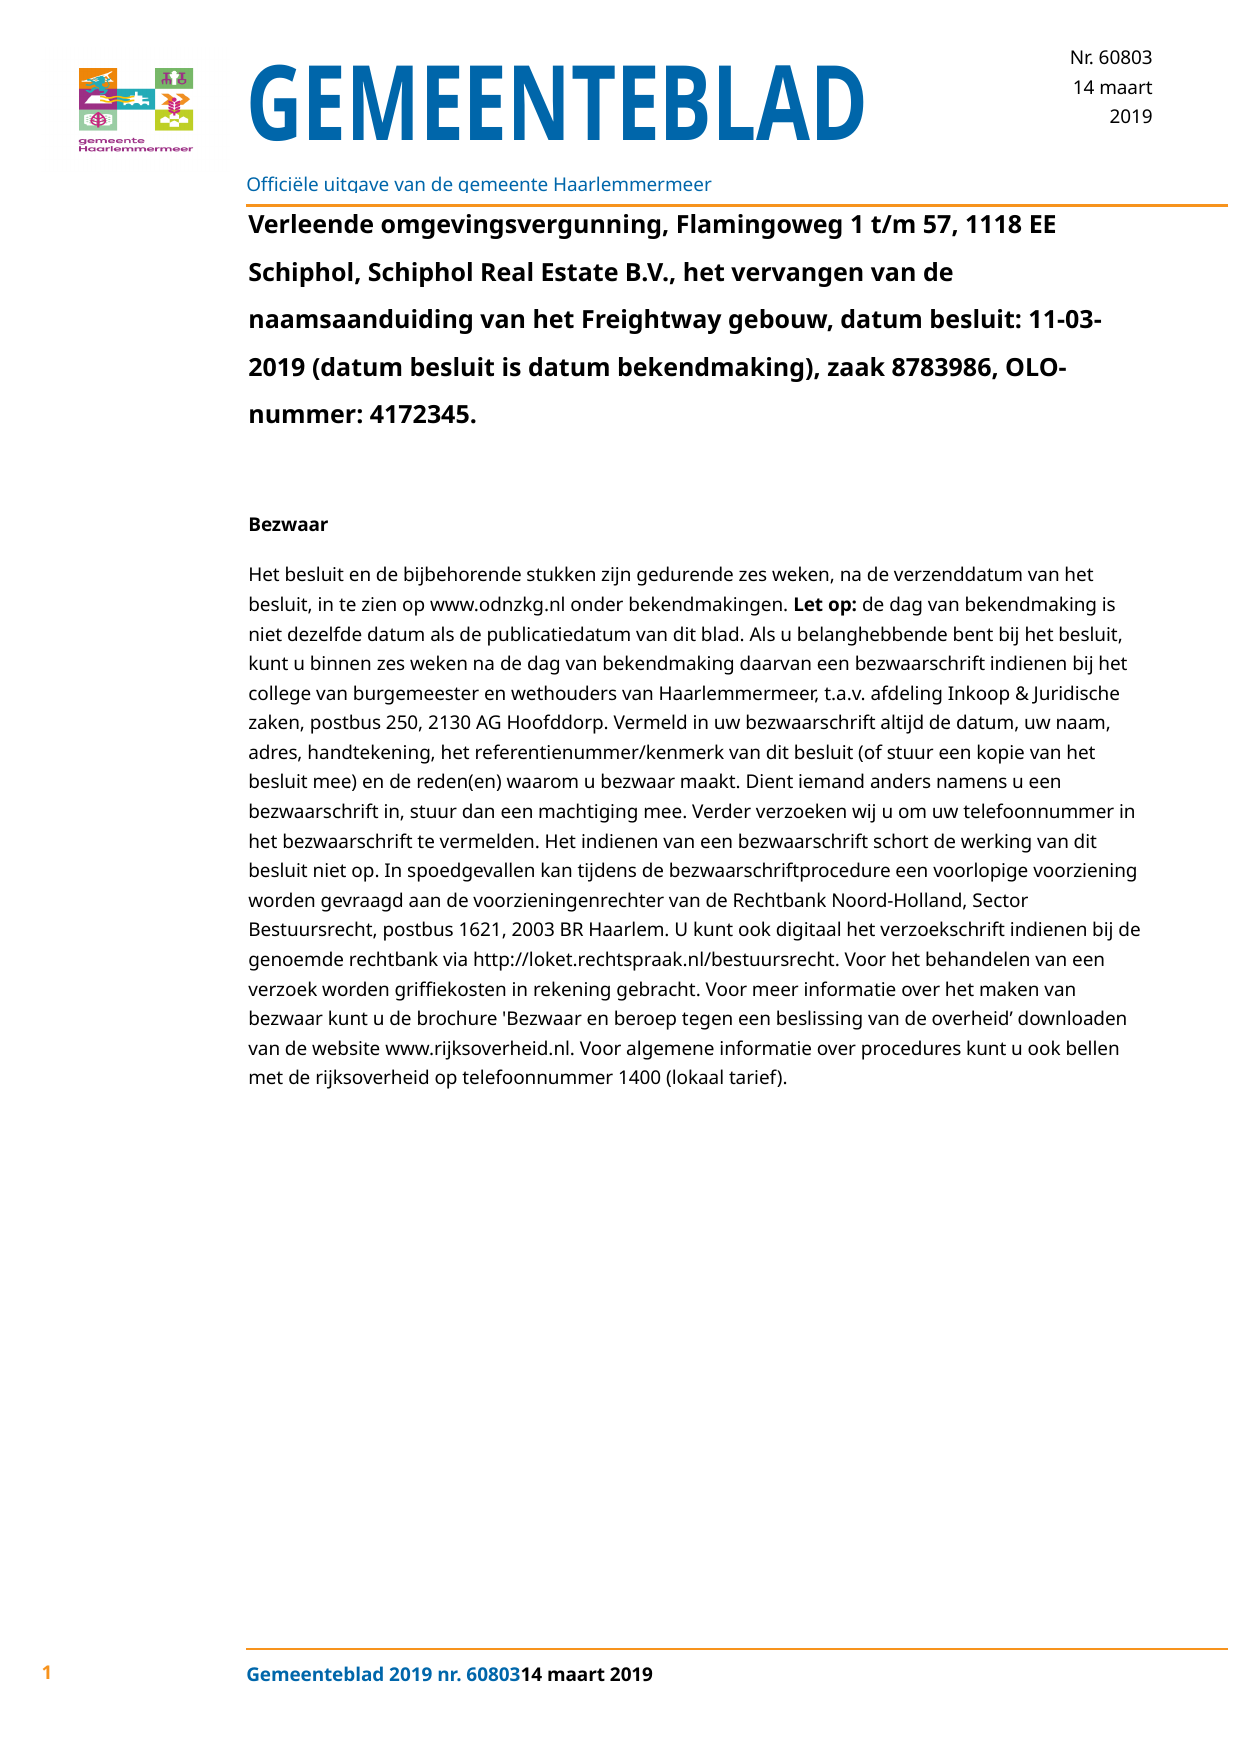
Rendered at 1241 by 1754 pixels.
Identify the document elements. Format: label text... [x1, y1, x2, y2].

text Verleende omgevingsvergunning, Flamingoweg 1 t/m 57, 1118 EE Schiphol, Schiphol Real Estate B.V., het vervangen van de naamsaanduiding van het Freightway gebouw, datum besluit: 11-03-2019 (datum besluit is datum bekendmaking), zaak 8783986, OLO-nummer: 4172345. [248, 207, 1152, 431]
picture [41, 47, 231, 172]
text Bezwaar [248, 511, 1152, 537]
text Het besluit en de bijbehorende stukken zijn gedurende zes weken, na de verzenddatum van het besluit, in te zien op www.odnzkg.nl onder bekendmakingen. Let op: de dag van bekendmaking is niet dezelfde datum als de publicatiedatum van dit blad. Als u belanghebbende bent bij het besluit, kunt u binnen zes weken na de dag van bekendmaking daarvan een bezwaarschrift indienen bij het college van burgemeester en wethouders van Haarlemmermeer, t.a.v. afdeling Inkoop & Juridische zaken, postbus 250, 2130 AG Hoofddorp. Vermeld in uw bezwaarschrift altijd de datum, uw naam, adres, handtekening, het referentienummer/kenmerk van dit besluit (of stuur een kopie van het besluit mee) en de reden(en) waarom u bezwaar maakt. Dient iemand anders namens u een bezwaarschrift in, stuur dan een machtiging mee. Verder verzoeken wij u om uw telefoonnummer in het bezwaarschrift te vermelden. Het indienen van een bezwaarschrift schort de werking van dit besluit niet op. In spoedgevallen kan tijdens de bezwaarschriftprocedure een voorlopige voorziening worden gevraagd aan de voorzieningenrechter van de Rechtbank Noord-Holland, Sector Bestuursrecht, postbus 1621, 2003 BR Haarlem. U kunt ook digitaal het verzoekschrift indienen bij de genoemde rechtbank via http://loket.rechtspraak.nl/bestuursrecht. Voor het behandelen van een verzoek worden griffiekosten in rekening gebracht. Voor meer informatie over het maken van bezwaar kunt u de brochure 'Bezwaar en beroep tegen een beslissing van de overheid’ downloaden van de website www.rijksoverheid.nl. Voor algemene informatie over procedures kunt u ook bellen met de rijksoverheid op telefoonnummer 1400 (lokaal tarief). [248, 562, 1152, 1090]
